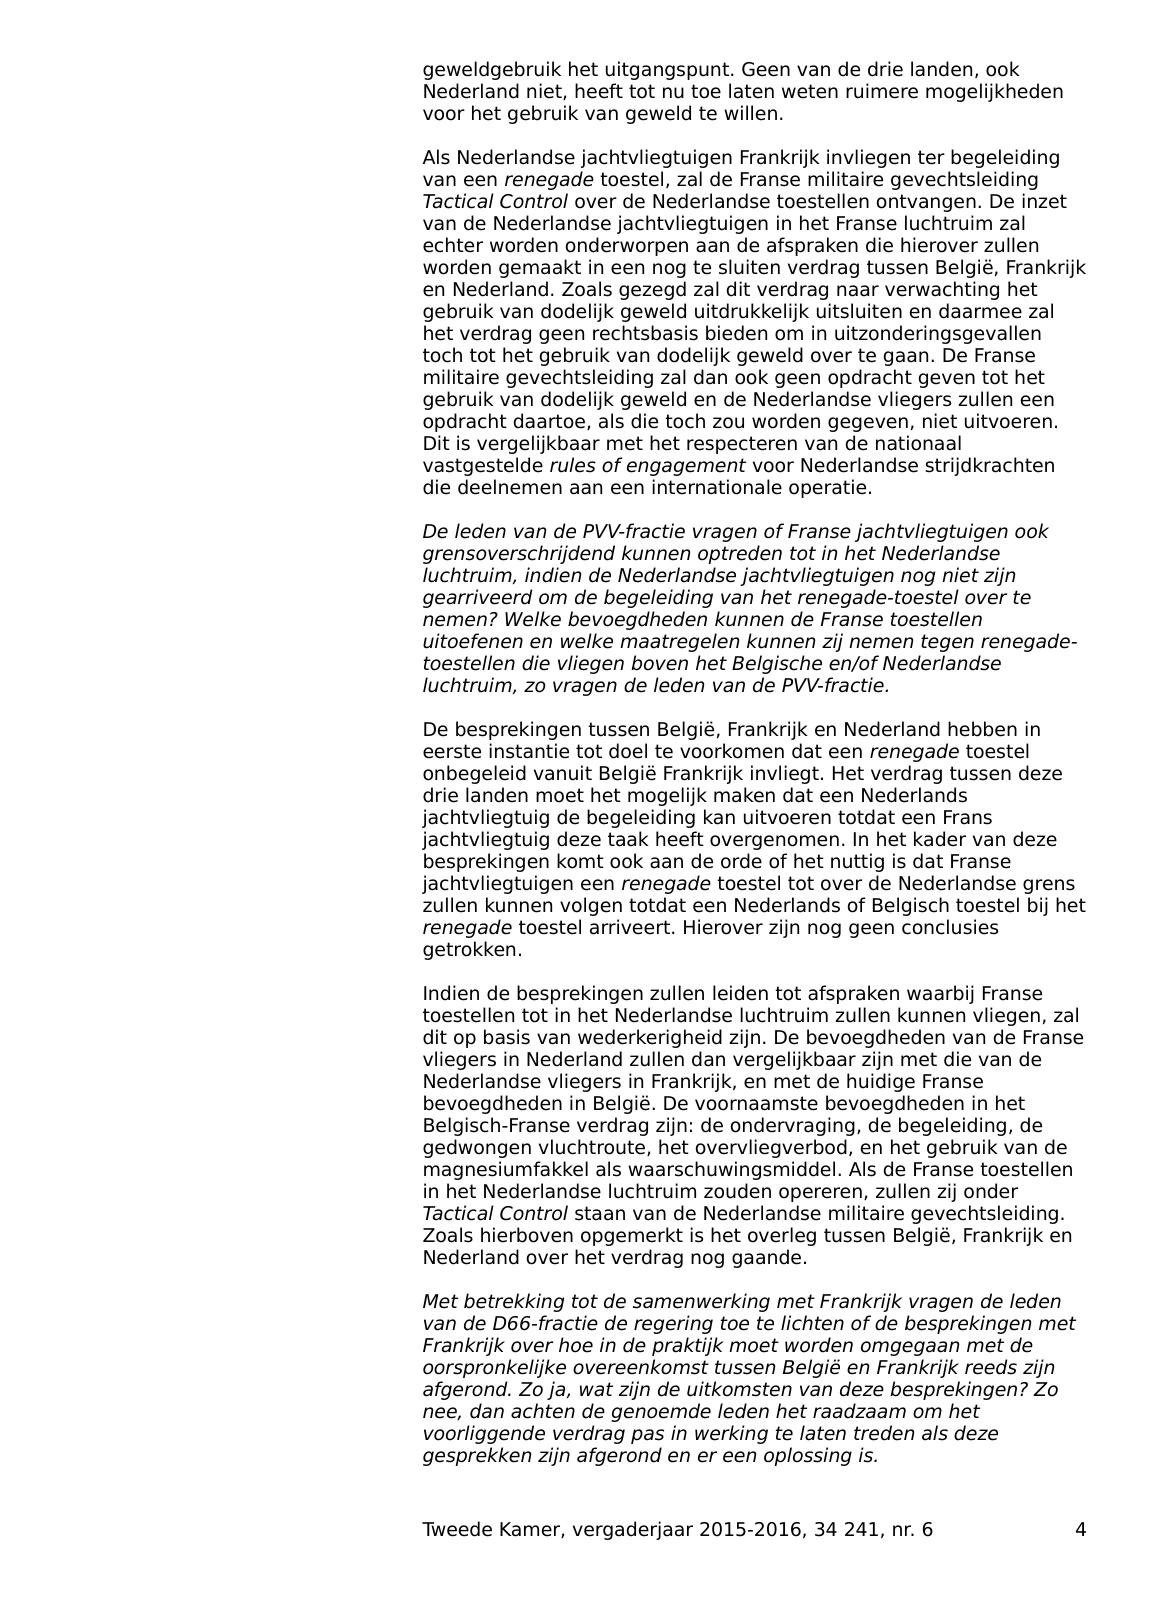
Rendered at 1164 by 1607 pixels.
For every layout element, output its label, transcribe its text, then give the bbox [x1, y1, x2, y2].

text Indien de besprekingen zullen leiden tot afspraken waarbij Franse toestellen tot in het Nederlandse luchtruim zullen kunnen vliegen, zal dit op basis van wederkerigheid zijn. De bevoegdheden van de Franse vliegers in Nederland zullen dan vergelijkbaar zijn met die van de Nederlandse vliegers in Frankrijk, en met de huidige Franse bevoegdheden in België. De voornaamste bevoegdheden in het Belgisch-Franse verdrag zijn: de ondervraging, de begeleiding, de gedwongen vluchtroute, het overvliegverbod, en het gebruik van de magnesiumfakkel als waarschuwingsmiddel. Als de Franse toestellen in het Nederlandse luchtruim zouden opereren, zullen zij onder Tactical Control staan van de Nederlandse militaire gevechtsleiding. Zoals hierboven opgemerkt is het overleg tussen België, Frankrijk en Nederland over het verdrag nog gaande. [422, 983, 1087, 1269]
text De besprekingen tussen België, Frankrijk en Nederland hebben in eerste instantie tot doel te voorkomen dat een renegade toestel onbegeleid vanuit België Frankrijk invliegt. Het verdrag tussen deze drie landen moet het mogelijk maken dat een Nederlands jachtvliegtuig de begeleiding kan uitvoeren totdat een Frans jachtvliegtuig deze taak heeft overgenomen. In het kader van deze besprekingen komt ook aan de orde of het nuttig is dat Franse jachtvliegtuigen een renegade toestel tot over de Nederlandse grens zullen kunnen volgen totdat een Nederlands of Belgisch toestel bij het renegade toestel arriveert. Hierover zijn nog geen conclusies getrokken. [422, 719, 1087, 961]
text Als Nederlandse jachtvliegtuigen Frankrijk invliegen ter begeleiding van een renegade toestel, zal de Franse militaire gevechtsleiding Tactical Control over de Nederlandse toestellen ontvangen. De inzet van de Nederlandse jachtvliegtuigen in het Franse luchtruim zal echter worden onderworpen aan de afspraken die hierover zullen worden gemaakt in een nog te sluiten verdrag tussen België, Frankrijk en Nederland. Zoals gezegd zal dit verdrag naar verwachting het gebruik van dodelijk geweld uitdrukkelijk uitsluiten en daarmee zal het verdrag geen rechtsbasis bieden om in uitzonderingsgevallen toch tot het gebruik van dodelijk geweld over te gaan. De Franse militaire gevechtsleiding zal dan ook geen opdracht geven tot het gebruik van dodelijk geweld en de Nederlandse vliegers zullen een opdracht daartoe, als die toch zou worden gegeven, niet uitvoeren. Dit is vergelijkbaar met het respecteren van de nationaal vastgestelde rules of engagement voor Nederlandse strijdkrachten die deelnemen aan een internationale operatie. [422, 147, 1087, 499]
text Met betrekking tot de samenwerking met Frankrijk vragen de leden van de D66-fractie de regering toe te lichten of de besprekingen met Frankrijk over hoe in de praktijk moet worden omgegaan met de oorspronkelijke overeenkomst tussen België en Frankrijk reeds zijn afgerond. Zo ja, wat zijn de uitkomsten van deze besprekingen? Zo nee, dan achten de genoemde leden het raadzaam om het voorliggende verdrag pas in werking te laten treden als deze gesprekken zijn afgerond en er een oplossing is. [422, 1291, 1087, 1467]
text De leden van de PVV-fractie vragen of Franse jachtvliegtuigen ook grensoverschrijdend kunnen optreden tot in het Nederlandse luchtruim, indien de Nederlandse jachtvliegtuigen nog niet zijn gearriveerd om de begeleiding van het renegade-toestel over te nemen? Welke bevoegdheden kunnen de Franse toestellen uitoefenen en welke maatregelen kunnen zij nemen tegen renegade-toestellen die vliegen boven het Belgische en/of Nederlandse luchtruim, zo vragen de leden van de PVV-fractie. [422, 521, 1087, 697]
text geweldgebruik het uitgangspunt. Geen van de drie landen, ook Nederland niet, heeft tot nu toe laten weten ruimere mogelijkheden voor het gebruik van geweld te willen. [422, 59, 1087, 125]
